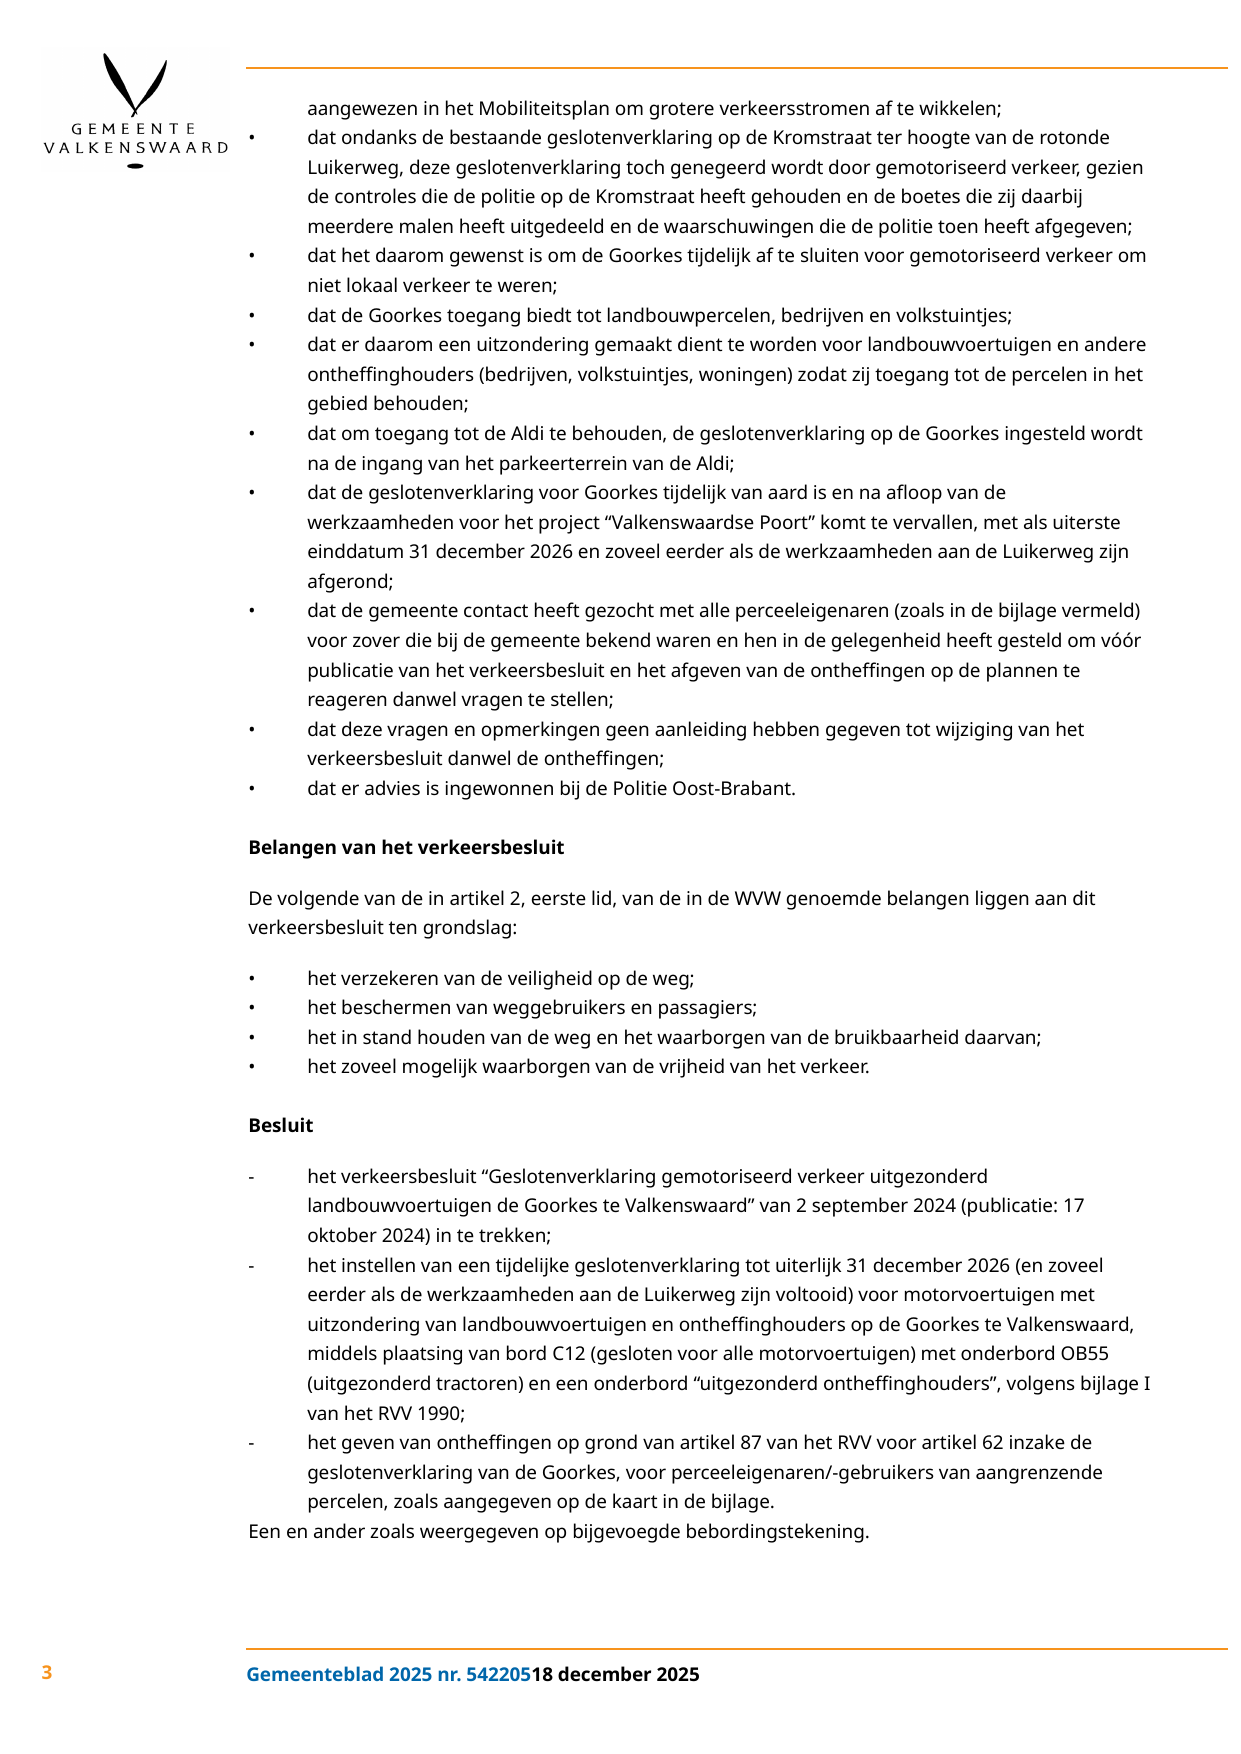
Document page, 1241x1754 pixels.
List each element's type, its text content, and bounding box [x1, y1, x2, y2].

list dat de Goorkes toegang biedt tot landbouwpercelen, bedrijven en volkstuintjes; [248, 302, 1152, 328]
text Een en ander zoals weergegeven op bijgevoegde bebordingstekening. [248, 1518, 1152, 1544]
list het zoveel mogelijk waarborgen van de vrijheid van het verkeer. [248, 1053, 1152, 1079]
list het geven van ontheffingen op grond van artikel 87 van het RVV voor artikel 62 inzake de geslotenverklaring van de Goorkes, voor perceeleigenaren/-gebruikers van aangrenzende percelen, zoals aangegeven op de kaart in de bijlage. [248, 1429, 1152, 1514]
list dat deze vragen en opmerkingen geen aanleiding hebben gegeven tot wijziging van het verkeersbesluit danwel de ontheffingen; [248, 716, 1152, 771]
picture [41, 47, 231, 172]
list dat ondanks de bestaande geslotenverklaring op de Kromstraat ter hoogte van de rotonde Luikerweg, deze geslotenverklaring toch genegeerd wordt door gemotoriseerd verkeer, gezien de controles die de politie op de Kromstraat heeft gehouden en de boetes die zij daarbij meerdere malen heeft uitgedeeld en de waarschuwingen die de politie toen heeft afgegeven; [248, 124, 1152, 239]
list aangewezen in het Mobiliteitsplan om grotere verkeersstromen af te wikkelen; [248, 95, 1152, 121]
list het in stand houden van de weg en het waarborgen van de bruikbaarheid daarvan; [248, 1024, 1152, 1050]
text De volgende van de in artikel 2, eerste lid, van de in de WVW genoemde belangen liggen aan dit verkeersbesluit ten grondslag: [248, 885, 1152, 940]
list het instellen van een tijdelijke geslotenverklaring tot uiterlijk 31 december 2026 (en zoveel eerder als de werkzaamheden aan de Luikerweg zijn voltooid) voor motorvoertuigen met uitzondering van landbouwvoertuigen en ontheffinghouders op de Goorkes te Valkenswaard, middels plaatsing van bord C12 (gesloten voor alle motorvoertuigen) met onderbord OB55 (uitgezonderd tractoren) en een onderbord “uitgezonderd ontheffinghouders”, volgens bijlage I van het RVV 1990; [248, 1252, 1152, 1426]
text Besluit [248, 1113, 1152, 1138]
list het verzekeren van de veiligheid op de weg; [248, 965, 1152, 991]
list het beschermen van weggebruikers en passagiers; [248, 994, 1152, 1020]
text Belangen van het verkeersbesluit [248, 834, 1152, 860]
list dat om toegang tot de Aldi te behouden, de geslotenverklaring op de Goorkes ingesteld wordt na de ingang van het parkeerterrein van de Aldi; [248, 420, 1152, 476]
list dat er advies is ingewonnen bij de Politie Oost-Brabant. [248, 775, 1152, 801]
list dat het daarom gewenst is om de Goorkes tijdelijk af te sluiten voor gemotoriseerd verkeer om niet lokaal verkeer te weren; [248, 243, 1152, 298]
list dat de geslotenverklaring voor Goorkes tijdelijk van aard is en na afloop van de werkzaamheden voor het project “Valkenswaardse Poort” komt te vervallen, met als uiterste einddatum 31 december 2026 en zoveel eerder als de werkzaamheden aan de Luikerweg zijn afgerond; [248, 479, 1152, 594]
list dat er daarom een uitzondering gemaakt dient te worden voor landbouwvoertuigen en andere ontheffinghouders (bedrijven, volkstuintjes, woningen) zodat zij toegang tot de percelen in het gebied behouden; [248, 331, 1152, 416]
list dat de gemeente contact heeft gezocht met alle perceeleigenaren (zoals in de bijlage vermeld) voor zover die bij de gemeente bekend waren en hen in de gelegenheid heeft gesteld om vóór publicatie van het verkeersbesluit en het afgeven van de ontheffingen op de plannen te reageren danwel vragen te stellen; [248, 598, 1152, 712]
list het verkeersbesluit “Geslotenverklaring gemotoriseerd verkeer uitgezonderd landbouwvoertuigen de Goorkes te Valkenswaard” van 2 september 2024 (publicatie: 17 oktober 2024) in te trekken; [248, 1163, 1152, 1248]
